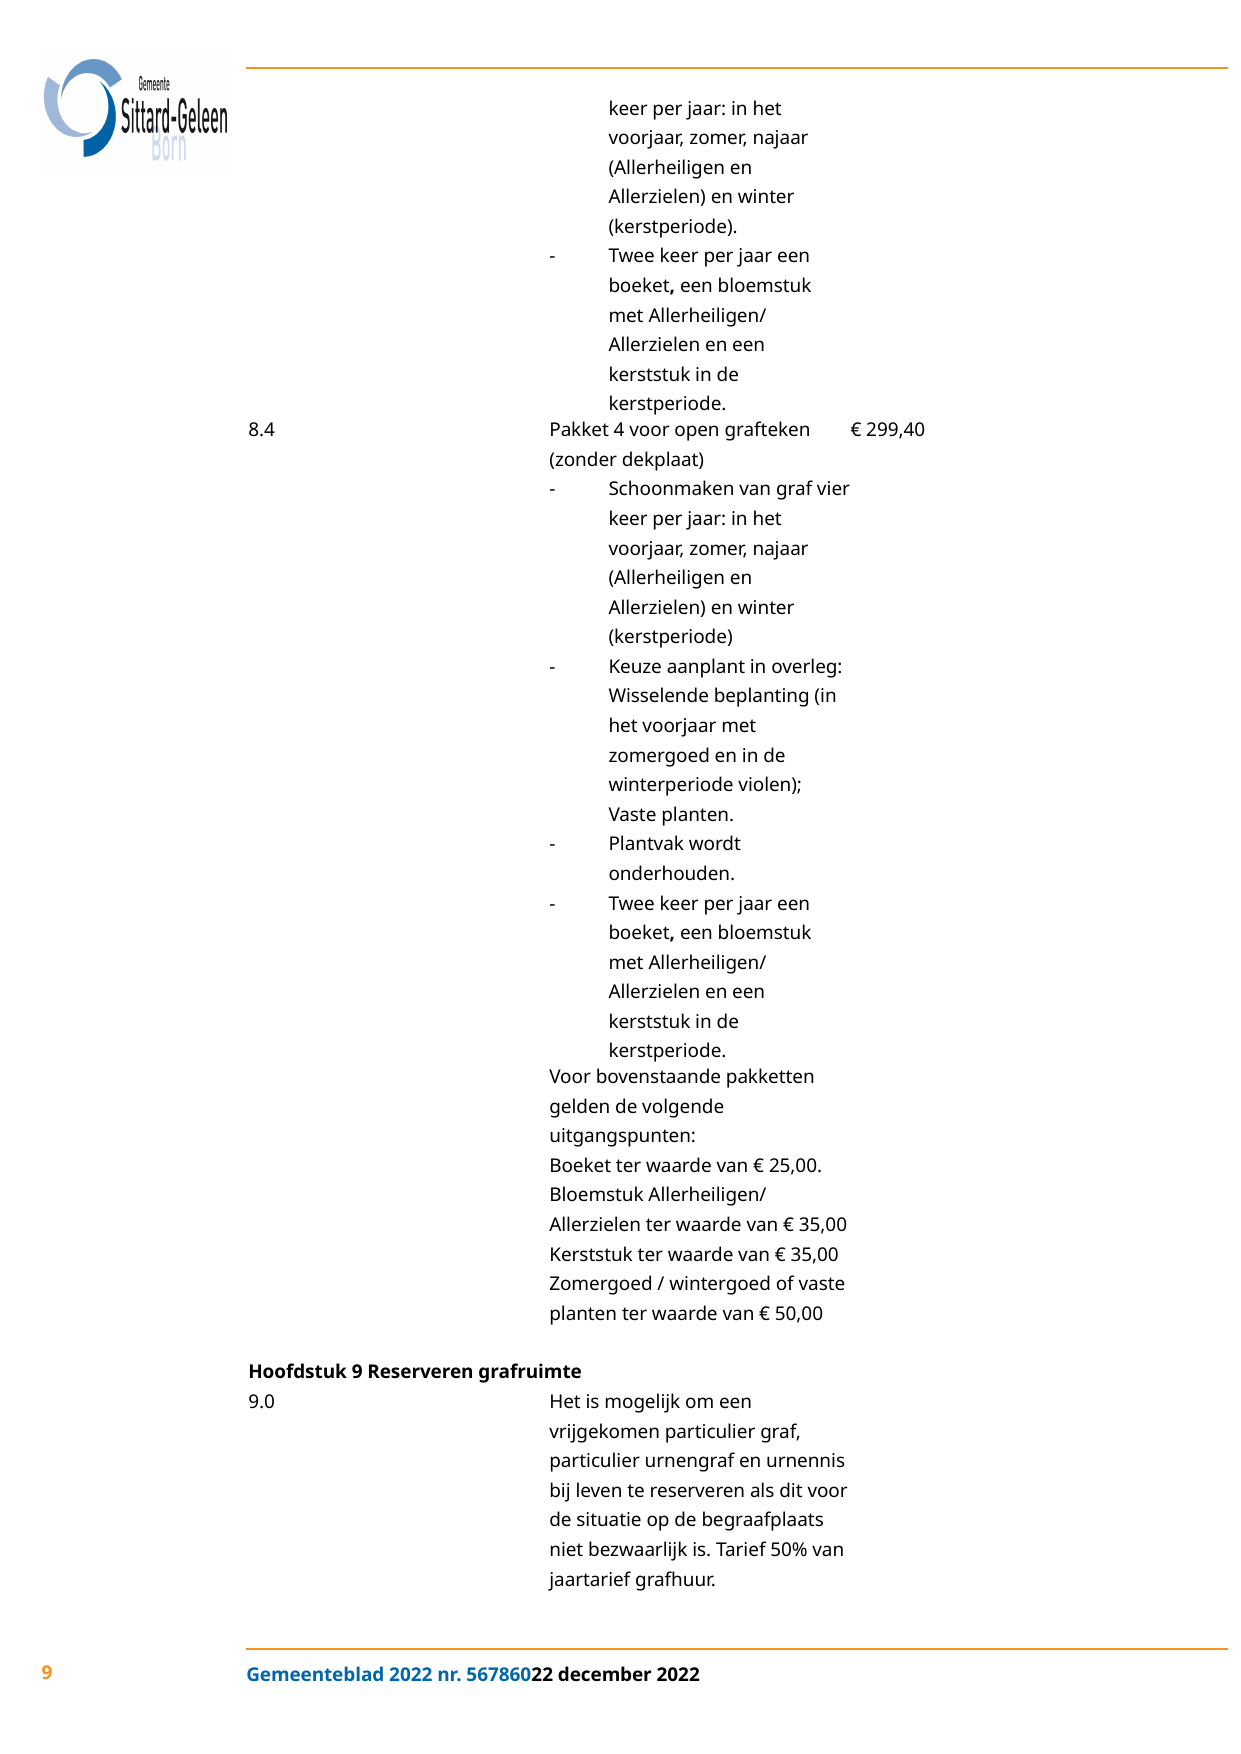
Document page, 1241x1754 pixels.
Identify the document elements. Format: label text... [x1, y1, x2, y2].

table_header Het is mogelijk om een vrijgekomen particulier graf, particulier urnengraf en urnennis bij leven te reserveren als dit voor de situatie op de begraafplaats niet bezwaarlijk is. Tarief 50% van jaartarief grafhuur. [549, 1388, 850, 1591]
table_cell [850, 1063, 1152, 1326]
table_cell [248, 95, 549, 416]
table_header [850, 1388, 1152, 1591]
table_cell [850, 95, 1152, 416]
table_cell Voor bovenstaande pakketten gelden de volgende uitgangspunten: Boeket ter waarde van € 25,00. Bloemstuk Allerheiligen/ Allerzielen ter waarde van € 35,00 Kerststuk ter waarde van € 35,00 Zomergoed / wintergoed of vaste planten ter waarde van € 50,00 [549, 1063, 850, 1326]
table_header 9.0 [248, 1388, 549, 1591]
table_cell 8.4 [248, 416, 549, 1063]
picture [41, 47, 231, 172]
table_cell Pakket 4 voor open grafteken (zonder dekplaat) Schoonmaken van graf vier keer per jaar: in het voorjaar, zomer, najaar (Allerheiligen en Allerzielen) en winter (kerstperiode) Keuze aanplant in overleg: Wisselende beplanting (in het voorjaar met zomergoed en in de winterperiode violen); Vaste planten. Plantvak wordt onderhouden. Twee keer per jaar een boeket, een bloemstuk met Allerheiligen/ Allerzielen en een kerststuk in de kerstperiode. [549, 416, 850, 1063]
table_cell € 299,40 [850, 416, 1152, 1063]
text Hoofdstuk 9 Reserveren grafruimte [248, 1358, 1152, 1384]
table_cell [248, 1063, 549, 1326]
table_cell keer per jaar: in het voorjaar, zomer, najaar (Allerheiligen en Allerzielen) en winter (kerstperiode). Twee keer per jaar een boeket, een bloemstuk met Allerheiligen/ Allerzielen en een kerststuk in de kerstperiode. [549, 95, 850, 416]
